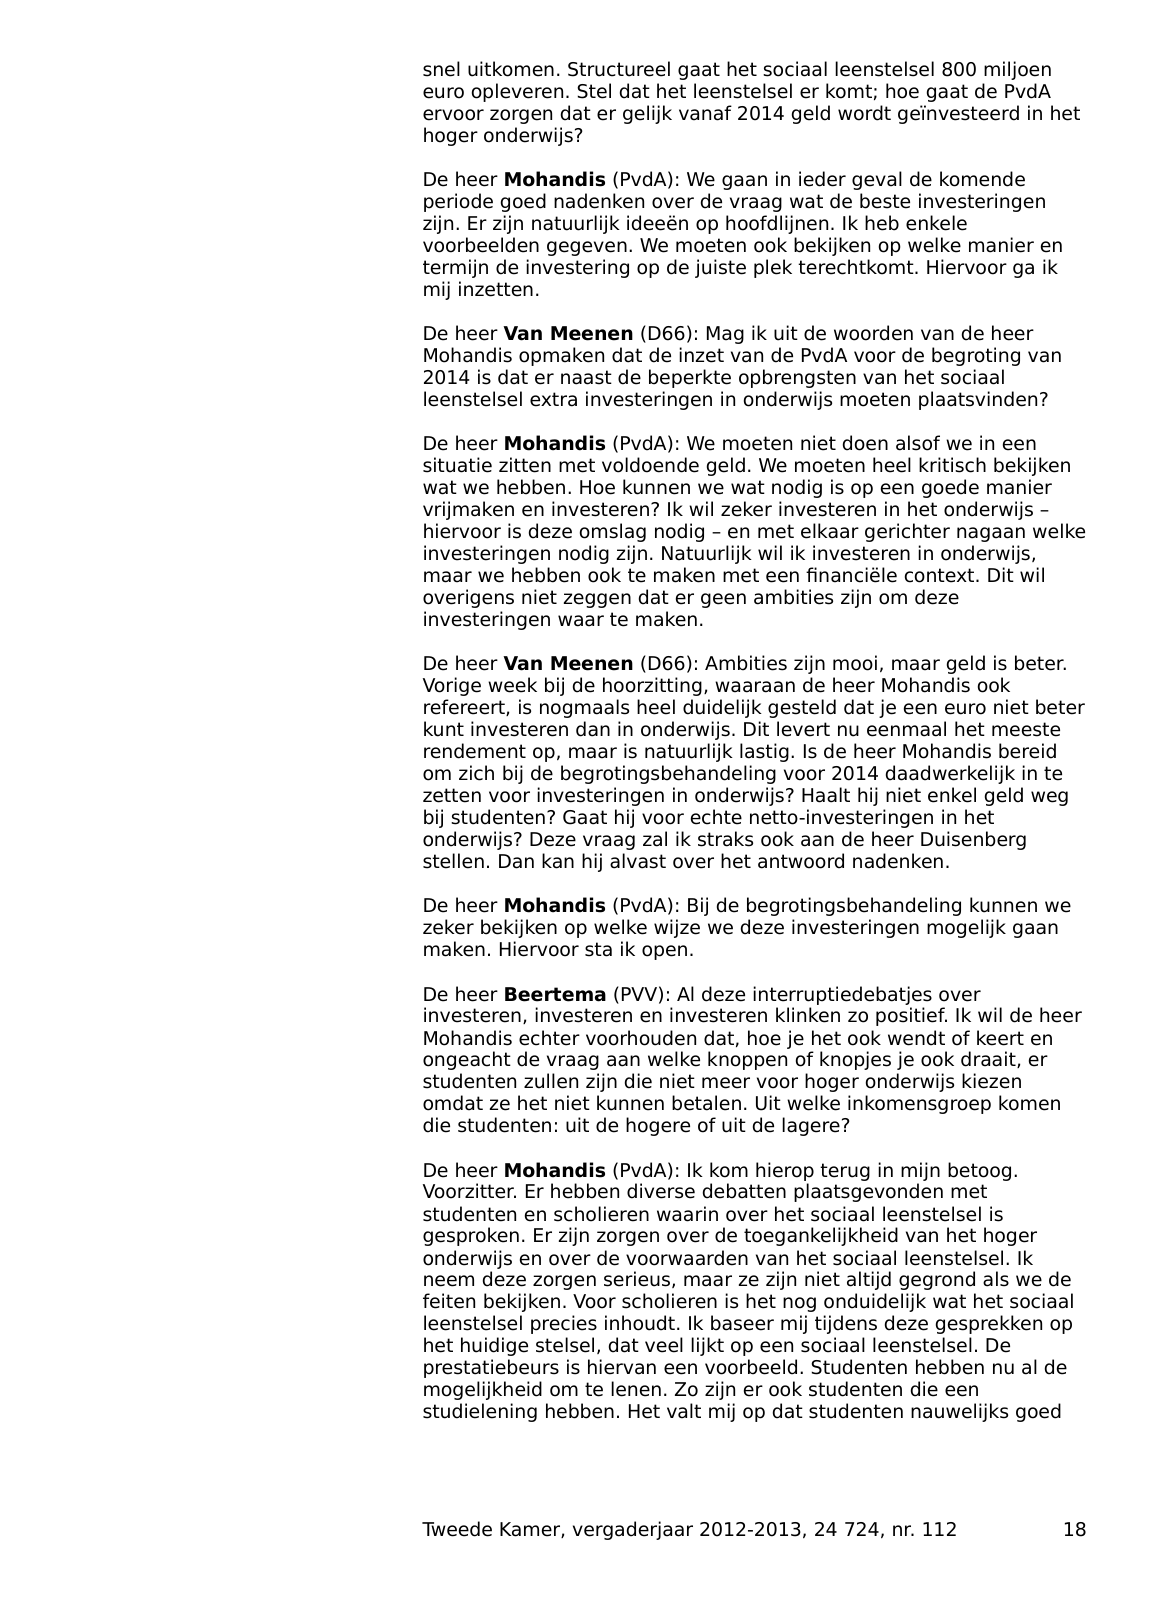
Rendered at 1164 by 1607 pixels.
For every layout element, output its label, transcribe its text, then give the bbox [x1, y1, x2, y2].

text De heer Mohandis (PvdA): Bij de begrotingsbehandeling kunnen we zeker bekijken op welke wijze we deze investeringen mogelijk gaan maken. Hiervoor sta ik open. [422, 895, 1087, 961]
text De heer Van Meenen (D66): Mag ik uit de woorden van de heer Mohandis opmaken dat de inzet van de PvdA voor de begroting van 2014 is dat er naast de beperkte opbrengsten van het sociaal leenstelsel extra investeringen in onderwijs moeten plaatsvinden? [422, 323, 1087, 411]
text De heer Mohandis (PvdA): We moeten niet doen alsof we in een situatie zitten met voldoende geld. We moeten heel kritisch bekijken wat we hebben. Hoe kunnen we wat nodig is op een goede manier vrijmaken en investeren? Ik wil zeker investeren in het onderwijs – hiervoor is deze omslag nodig – en met elkaar gerichter nagaan welke investeringen nodig zijn. Natuurlijk wil ik investeren in onderwijs, maar we hebben ook te maken met een financiële context. Dit wil overigens niet zeggen dat er geen ambities zijn om deze investeringen waar te maken. [422, 433, 1087, 631]
text snel uitkomen. Structureel gaat het sociaal leenstelsel 800 miljoen euro opleveren. Stel dat het leenstelsel er komt; hoe gaat de PvdA ervoor zorgen dat er gelijk vanaf 2014 geld wordt geïnvesteerd in het hoger onderwijs? [422, 59, 1087, 147]
text De heer Mohandis (PvdA): We gaan in ieder geval de komende periode goed nadenken over de vraag wat de beste investeringen zijn. Er zijn natuurlijk ideeën op hoofdlijnen. Ik heb enkele voorbeelden gegeven. We moeten ook bekijken op welke manier en termijn de investering op de juiste plek terechtkomt. Hiervoor ga ik mij inzetten. [422, 169, 1087, 301]
text De heer Van Meenen (D66): Ambities zijn mooi, maar geld is beter. Vorige week bij de hoorzitting, waaraan de heer Mohandis ook refereert, is nogmaals heel duidelijk gesteld dat je een euro niet beter kunt investeren dan in onderwijs. Dit levert nu eenmaal het meeste rendement op, maar is natuurlijk lastig. Is de heer Mohandis bereid om zich bij de begrotingsbehandeling voor 2014 daadwerkelijk in te zetten voor investeringen in onderwijs? Haalt hij niet enkel geld weg bij studenten? Gaat hij voor echte netto-investeringen in het onderwijs? Deze vraag zal ik straks ook aan de heer Duisenberg stellen. Dan kan hij alvast over het antwoord nadenken. [422, 653, 1087, 873]
text De heer Mohandis (PvdA): Ik kom hierop terug in mijn betoog. [422, 1159, 1087, 1181]
text Voorzitter. Er hebben diverse debatten plaatsgevonden met studenten en scholieren waarin over het sociaal leenstelsel is gesproken. Er zijn zorgen over de toegankelijkheid van het hoger onderwijs en over de voorwaarden van het sociaal leenstelsel. Ik neem deze zorgen serieus, maar ze zijn niet altijd gegrond als we de feiten bekijken. Voor scholieren is het nog onduidelijk wat het sociaal leenstelsel precies inhoudt. Ik baseer mij tijdens deze gesprekken op het huidige stelsel, dat veel lijkt op een sociaal leenstelsel. De prestatiebeurs is hiervan een voorbeeld. Studenten hebben nu al de mogelijkheid om te lenen. Zo zijn er ook studenten die een studielening hebben. Het valt mij op dat studenten nauwelijks goed [422, 1181, 1087, 1423]
text De heer Beertema (PVV): Al deze interruptiedebatjes over investeren, investeren en investeren klinken zo positief. Ik wil de heer Mohandis echter voorhouden dat, hoe je het ook wendt of keert en ongeacht de vraag aan welke knoppen of knopjes je ook draait, er studenten zullen zijn die niet meer voor hoger onderwijs kiezen omdat ze het niet kunnen betalen. Uit welke inkomensgroep komen die studenten: uit de hogere of uit de lagere? [422, 983, 1087, 1137]
